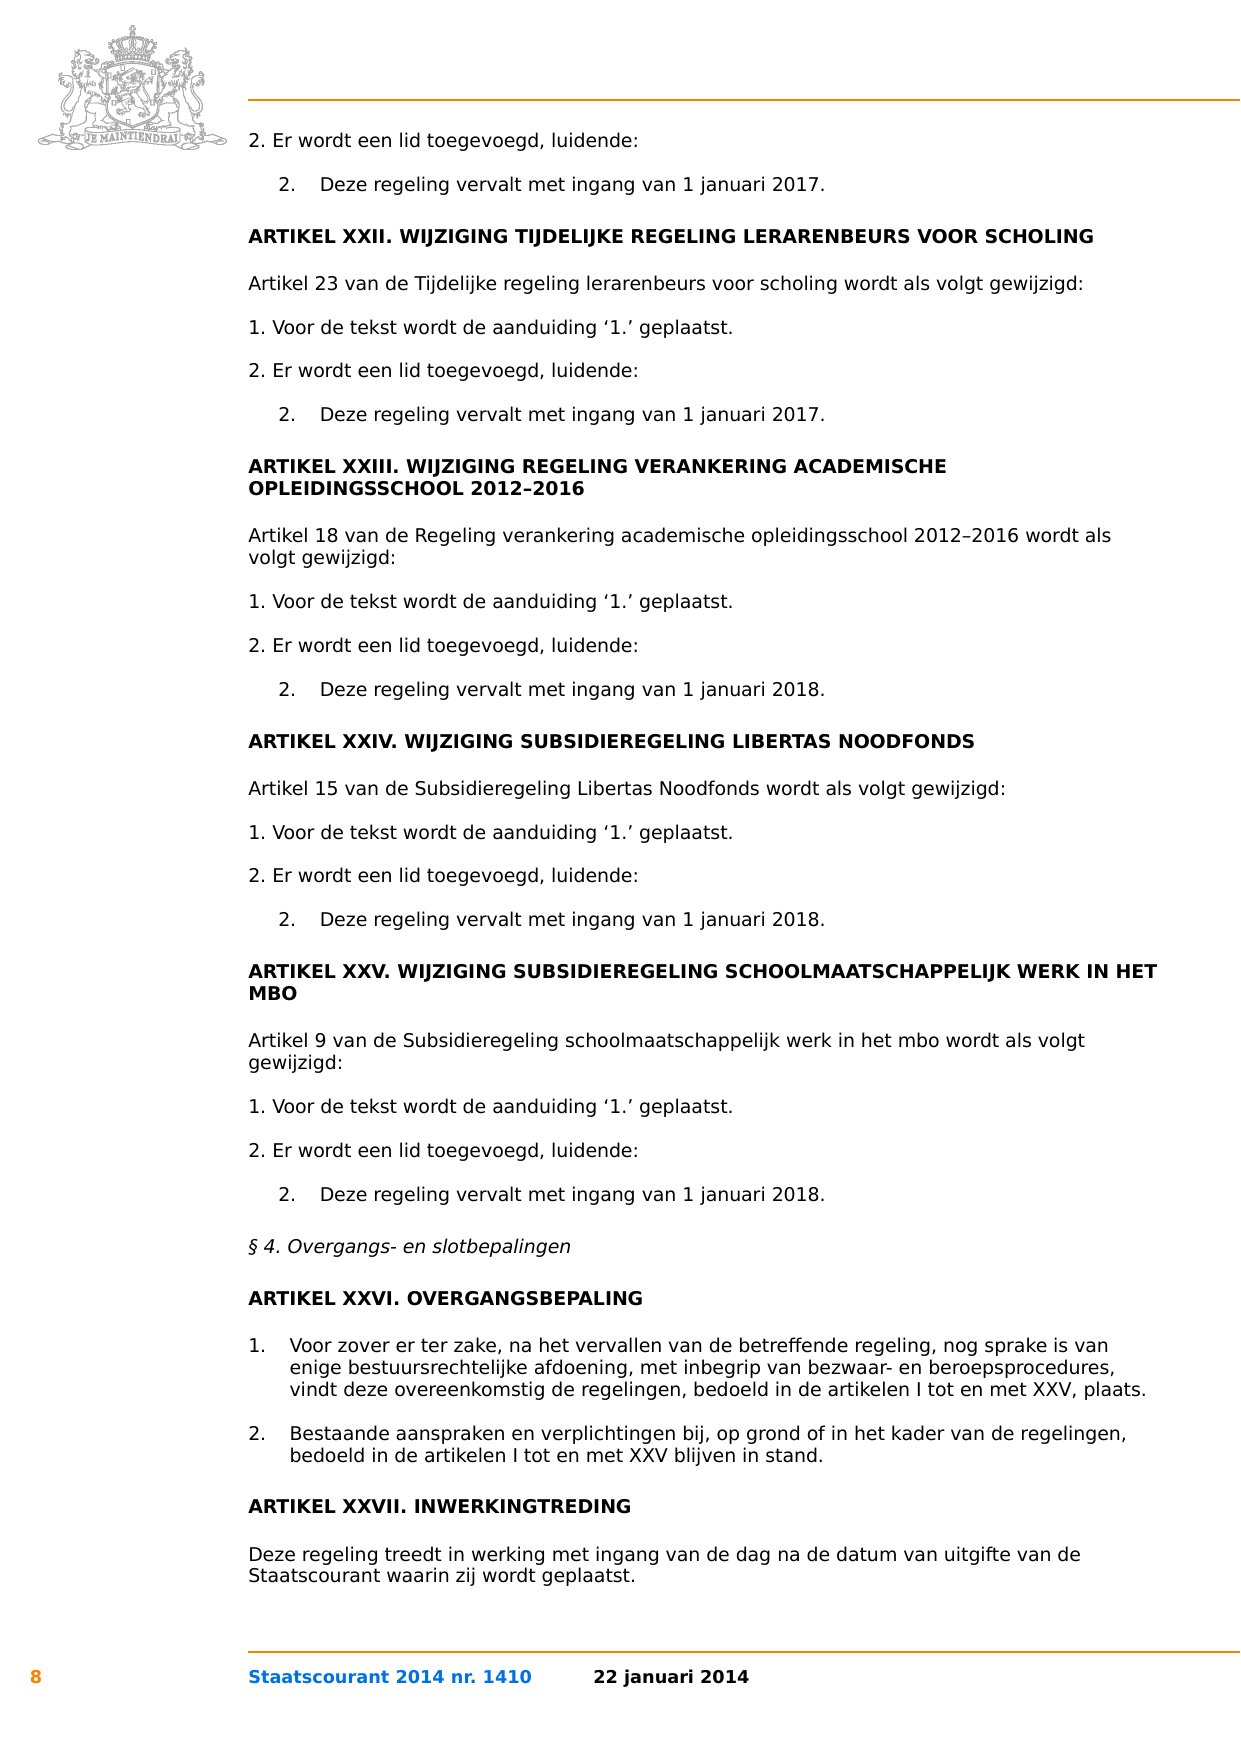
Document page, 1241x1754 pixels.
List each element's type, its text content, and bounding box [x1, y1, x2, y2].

text 2. Er wordt een lid toegevoegd, luidende: [248, 360, 1163, 382]
text 2. Deze regeling vervalt met ingang van 1 januari 2018. [278, 1184, 1163, 1206]
text 2. Deze regeling vervalt met ingang van 1 januari 2017. [278, 404, 1163, 426]
subtitle ARTIKEL XXIV. WIJZIGING SUBSIDIEREGELING LIBERTAS NOODFONDS [248, 731, 1163, 753]
text Artikel 9 van de Subsidieregeling schoolmaatschappelijk werk in het mbo wordt als volgt gewijzigd: [248, 1030, 1163, 1074]
text 1. Voor de tekst wordt de aanduiding ‘1.’ geplaatst. [248, 1096, 1163, 1118]
text 2. Deze regeling vervalt met ingang van 1 januari 2017. [278, 174, 1163, 196]
text 1. Voor de tekst wordt de aanduiding ‘1.’ geplaatst. [248, 317, 1163, 338]
subtitle § 4. Overgangs- en slotbepalingen [248, 1236, 1163, 1258]
text Artikel 15 van de Subsidieregeling Libertas Noodfonds wordt als volgt gewijzigd: [248, 778, 1163, 800]
text Deze regeling treedt in werking met ingang van de dag na de datum van uitgifte van de Staatscourant waarin zij wordt geplaatst. [248, 1543, 1163, 1587]
text 2. Deze regeling vervalt met ingang van 1 januari 2018. [278, 679, 1163, 701]
subtitle ARTIKEL XXVII. INWERKINGTREDING [248, 1496, 1163, 1518]
text Artikel 23 van de Tijdelijke regeling lerarenbeurs voor scholing wordt als volgt gewijzigd: [248, 273, 1163, 295]
text 1. Voor de tekst wordt de aanduiding ‘1.’ geplaatst. [248, 822, 1163, 843]
text 1. Voor zover er ter zake, na het vervallen van de betreffende regeling, nog sprake is van enige bestuursrechtelijke afdoening, met inbegrip van bezwaar- en beroepsprocedures, vindt deze overeenkomstig de regelingen, bedoeld in de artikelen I tot en met XXV, plaats. [248, 1335, 1163, 1401]
text 2. Er wordt een lid toegevoegd, luidende: [248, 865, 1163, 887]
text 2. Er wordt een lid toegevoegd, luidende: [248, 1140, 1163, 1162]
text Artikel 18 van de Regeling verankering academische opleidingsschool 2012–2016 wordt als volgt gewijzigd: [248, 525, 1163, 569]
text 2. Bestaande aanspraken en verplichtingen bij, op grond of in het kader van de regelingen, bedoeld in de artikelen I tot en met XXV blijven in stand. [248, 1422, 1163, 1466]
subtitle ARTIKEL XXVI. OVERGANGSBEPALING [248, 1288, 1163, 1310]
subtitle ARTIKEL XXIII. WIJZIGING REGELING VERANKERING ACADEMISCHE OPLEIDINGSSCHOOL 2012–2016 [248, 456, 1163, 500]
picture [38, 25, 227, 150]
subtitle ARTIKEL XXV. WIJZIGING SUBSIDIEREGELING SCHOOLMAATSCHAPPELIJK WERK IN HET MBO [248, 961, 1163, 1005]
subtitle ARTIKEL XXII. WIJZIGING TIJDELIJKE REGELING LERARENBEURS VOOR SCHOLING [248, 226, 1163, 248]
text 1. Voor de tekst wordt de aanduiding ‘1.’ geplaatst. [248, 591, 1163, 613]
text 2. Er wordt een lid toegevoegd, luidende: [248, 635, 1163, 657]
text 2. Deze regeling vervalt met ingang van 1 januari 2018. [278, 909, 1163, 931]
text 2. Er wordt een lid toegevoegd, luidende: [248, 130, 1163, 152]
